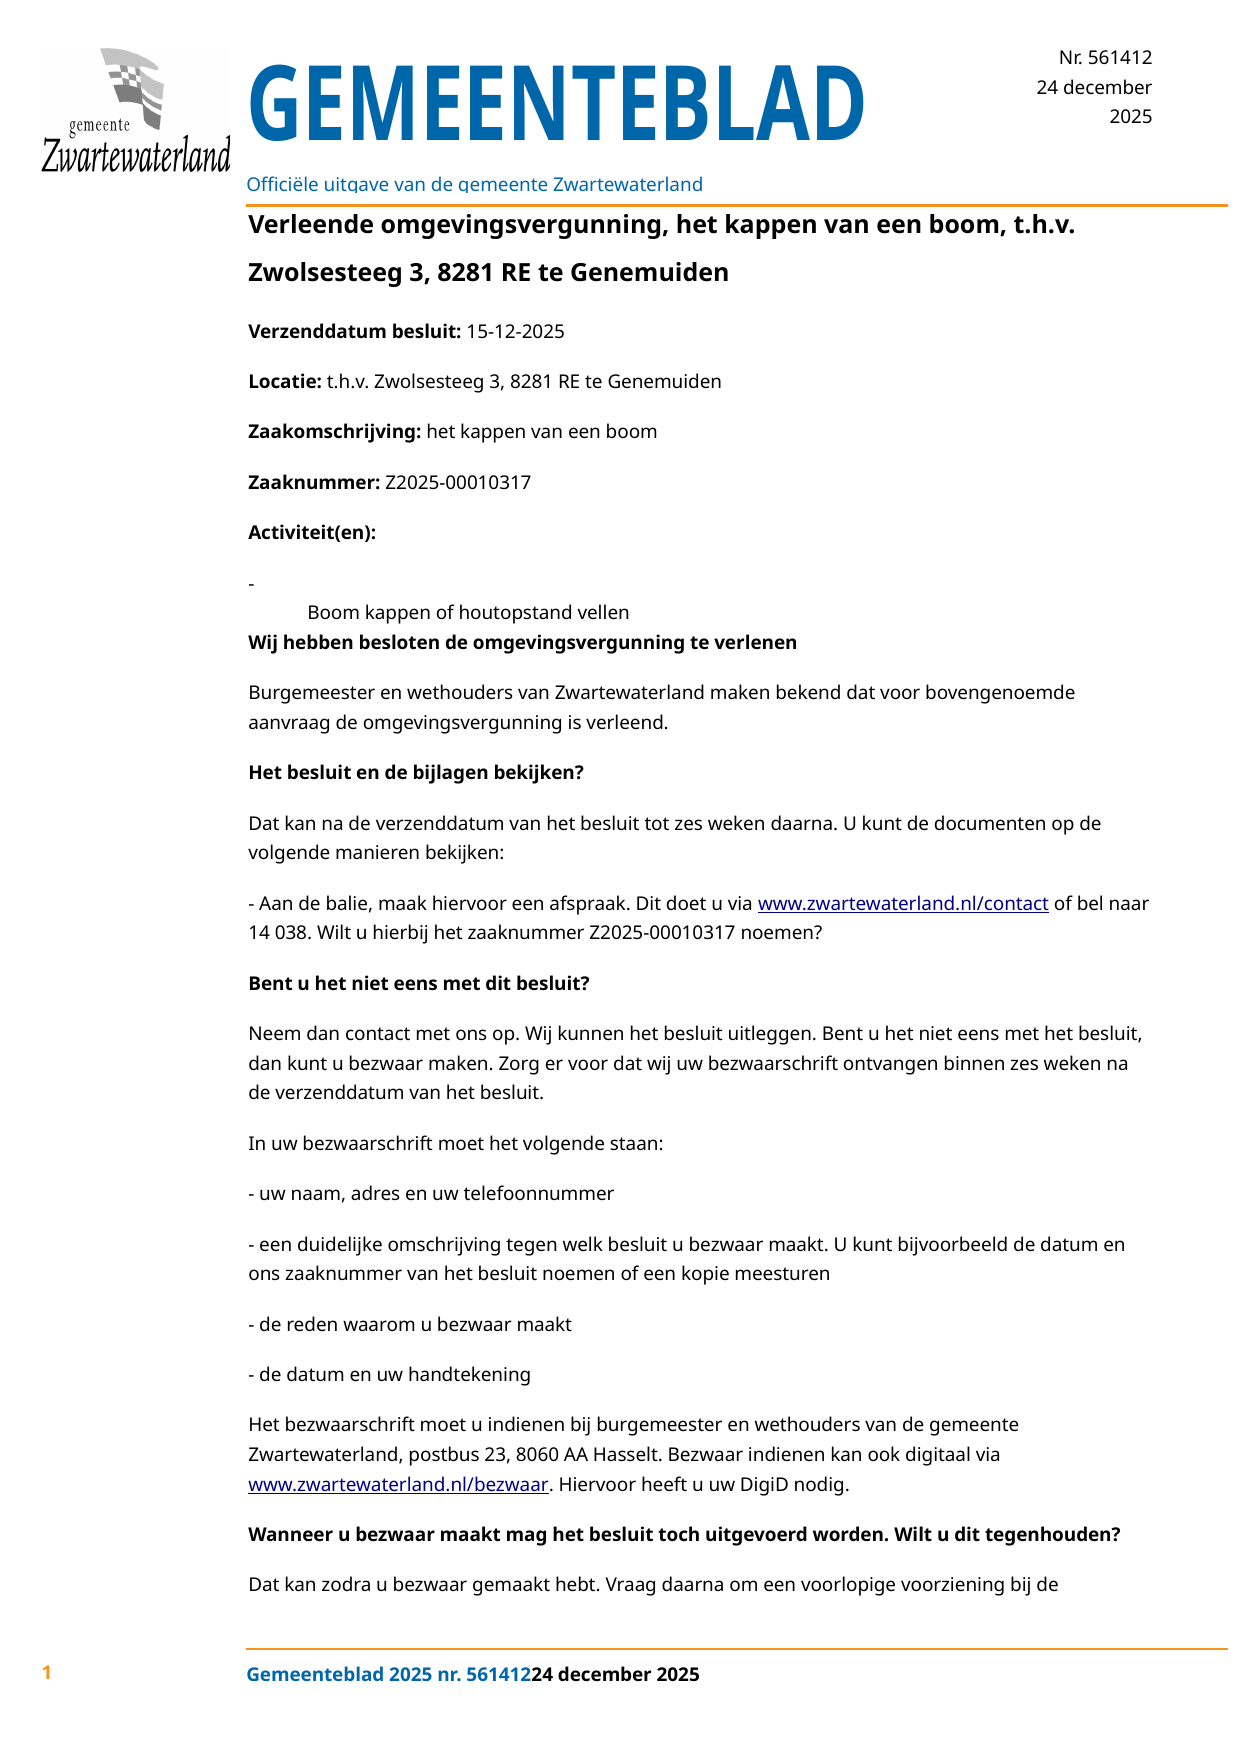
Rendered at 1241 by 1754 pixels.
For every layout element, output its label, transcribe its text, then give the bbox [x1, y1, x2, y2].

text Zaaknummer: Z2025-00010317 [248, 469, 1152, 495]
text In uw bezwaarschrift moet het volgende staan: [248, 1130, 1152, 1156]
text - Aan de balie, maak hiervoor een afspraak. Dit doet u via www.zwartewaterland.nl/contact of bel naar 14 038. Wilt u hierbij het zaaknummer Z2025-00010317 noemen? [248, 890, 1152, 945]
text Het bezwaarschrift moet u indienen bij burgemeester en wethouders van de gemeente Zwartewaterland, postbus 23, 8060 AA Hasselt. Bezwaar indienen kan ook digitaal via www.zwartewaterland.nl/bezwaar. Hiervoor heeft u uw DigiD nodig. [248, 1412, 1152, 1497]
text Burgemeester en wethouders van Zwartewaterland maken bekend dat voor bovengenoemde aanvraag de omgevingsvergunning is verleend. [248, 679, 1152, 735]
text - uw naam, adres en uw telefoonnummer [248, 1180, 1152, 1206]
text Wij hebben besloten de omgevingsvergunning te verlenen [248, 629, 1152, 655]
text Dat kan zodra u bezwaar gemaakt hebt. Vraag daarna om een voorlopige voorziening bij de [248, 1572, 1152, 1597]
text Dat kan na de verzenddatum van het besluit tot zes weken daarna. U kunt de documenten op de volgende manieren bekijken: [248, 810, 1152, 865]
text Het besluit en de bijlagen bekijken? [248, 759, 1152, 785]
text - de reden waarom u bezwaar maakt [248, 1311, 1152, 1337]
picture [41, 47, 231, 172]
text Locatie: t.h.v. Zwolsesteeg 3, 8281 RE te Genemuiden [248, 368, 1152, 394]
text Neem dan contact met ons op. Wij kunnen het besluit uitleggen. Bent u het niet eens met het besluit, dan kunt u bezwaar maken. Zorg er voor dat wij uw bezwaarschrift ontvangen binnen zes weken na de verzenddatum van het besluit. [248, 1020, 1152, 1105]
text Bent u het niet eens met dit besluit? [248, 970, 1152, 996]
list Boom kappen of houtopstand vellen [248, 599, 1152, 625]
text Zaakomschrijving: het kappen van een boom [248, 419, 1152, 444]
text - een duidelijke omschrijving tegen welk besluit u bezwaar maakt. U kunt bijvoorbeeld de datum en ons zaaknummer van het besluit noemen of een kopie meesturen [248, 1231, 1152, 1286]
text Verleende omgevingsvergunning, het kappen van een boom, t.h.v. Zwolsesteeg 3, 8281 RE te Genemuiden [248, 207, 1152, 288]
text - de datum en uw handtekening [248, 1361, 1152, 1387]
text Activiteit(en): [248, 519, 1152, 545]
text Wanneer u bezwaar maakt mag het besluit toch uitgevoerd worden. Wilt u dit tegenhouden? [248, 1521, 1152, 1547]
text Verzenddatum besluit: 15-12-2025 [248, 318, 1152, 344]
